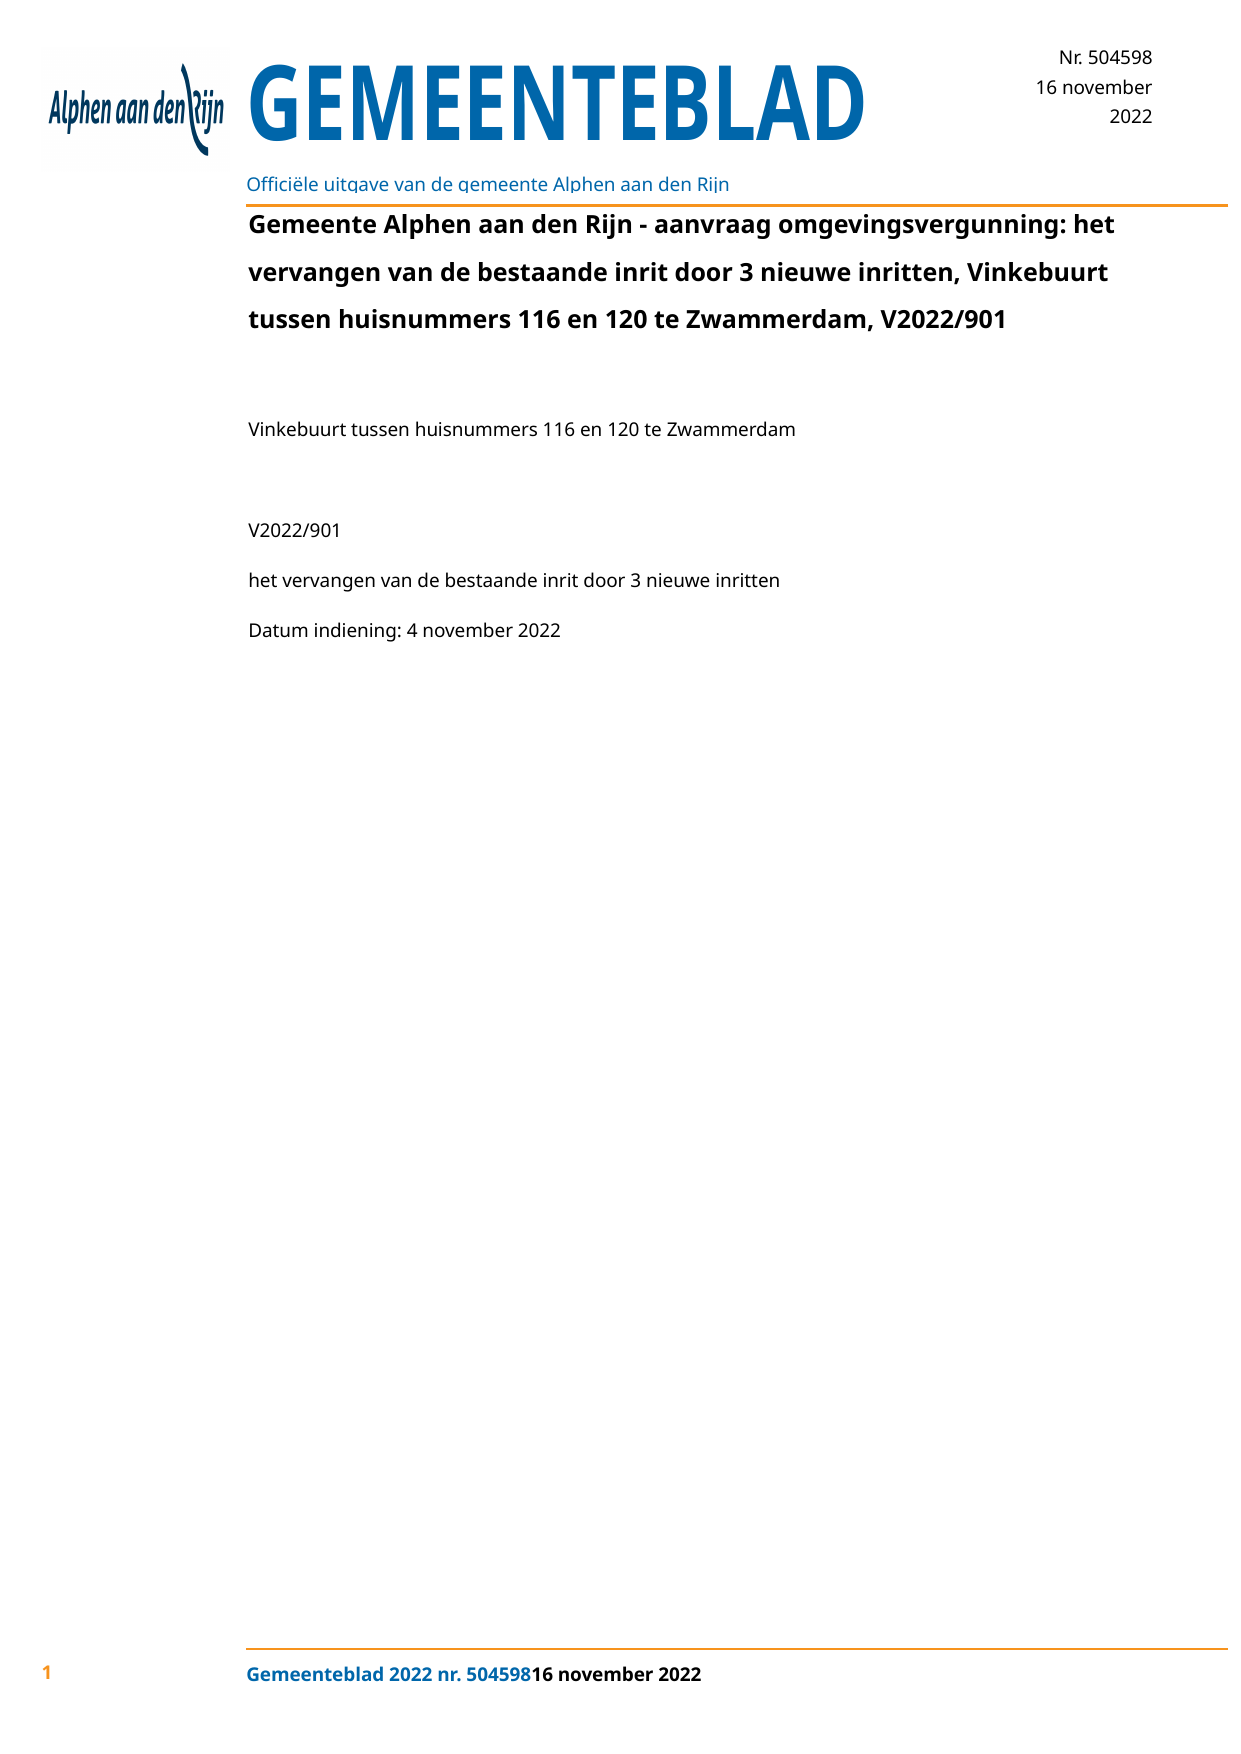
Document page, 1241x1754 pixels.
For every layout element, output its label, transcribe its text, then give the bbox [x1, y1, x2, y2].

text Vinkebuurt tussen huisnummers 116 en 120 te Zwammerdam [248, 416, 1152, 442]
text Datum indiening: 4 november 2022 [248, 618, 1152, 643]
text het vervangen van de bestaande inrit door 3 nieuwe inritten [248, 567, 1152, 593]
text Gemeente Alphen aan den Rijn - aanvraag omgevingsvergunning: het vervangen van de bestaande inrit door 3 nieuwe inritten, Vinkebuurt tussen huisnummers 116 en 120 te Zwammerdam, V2022/901 [248, 207, 1152, 336]
text V2022/901 [248, 517, 1152, 542]
picture [41, 47, 231, 172]
